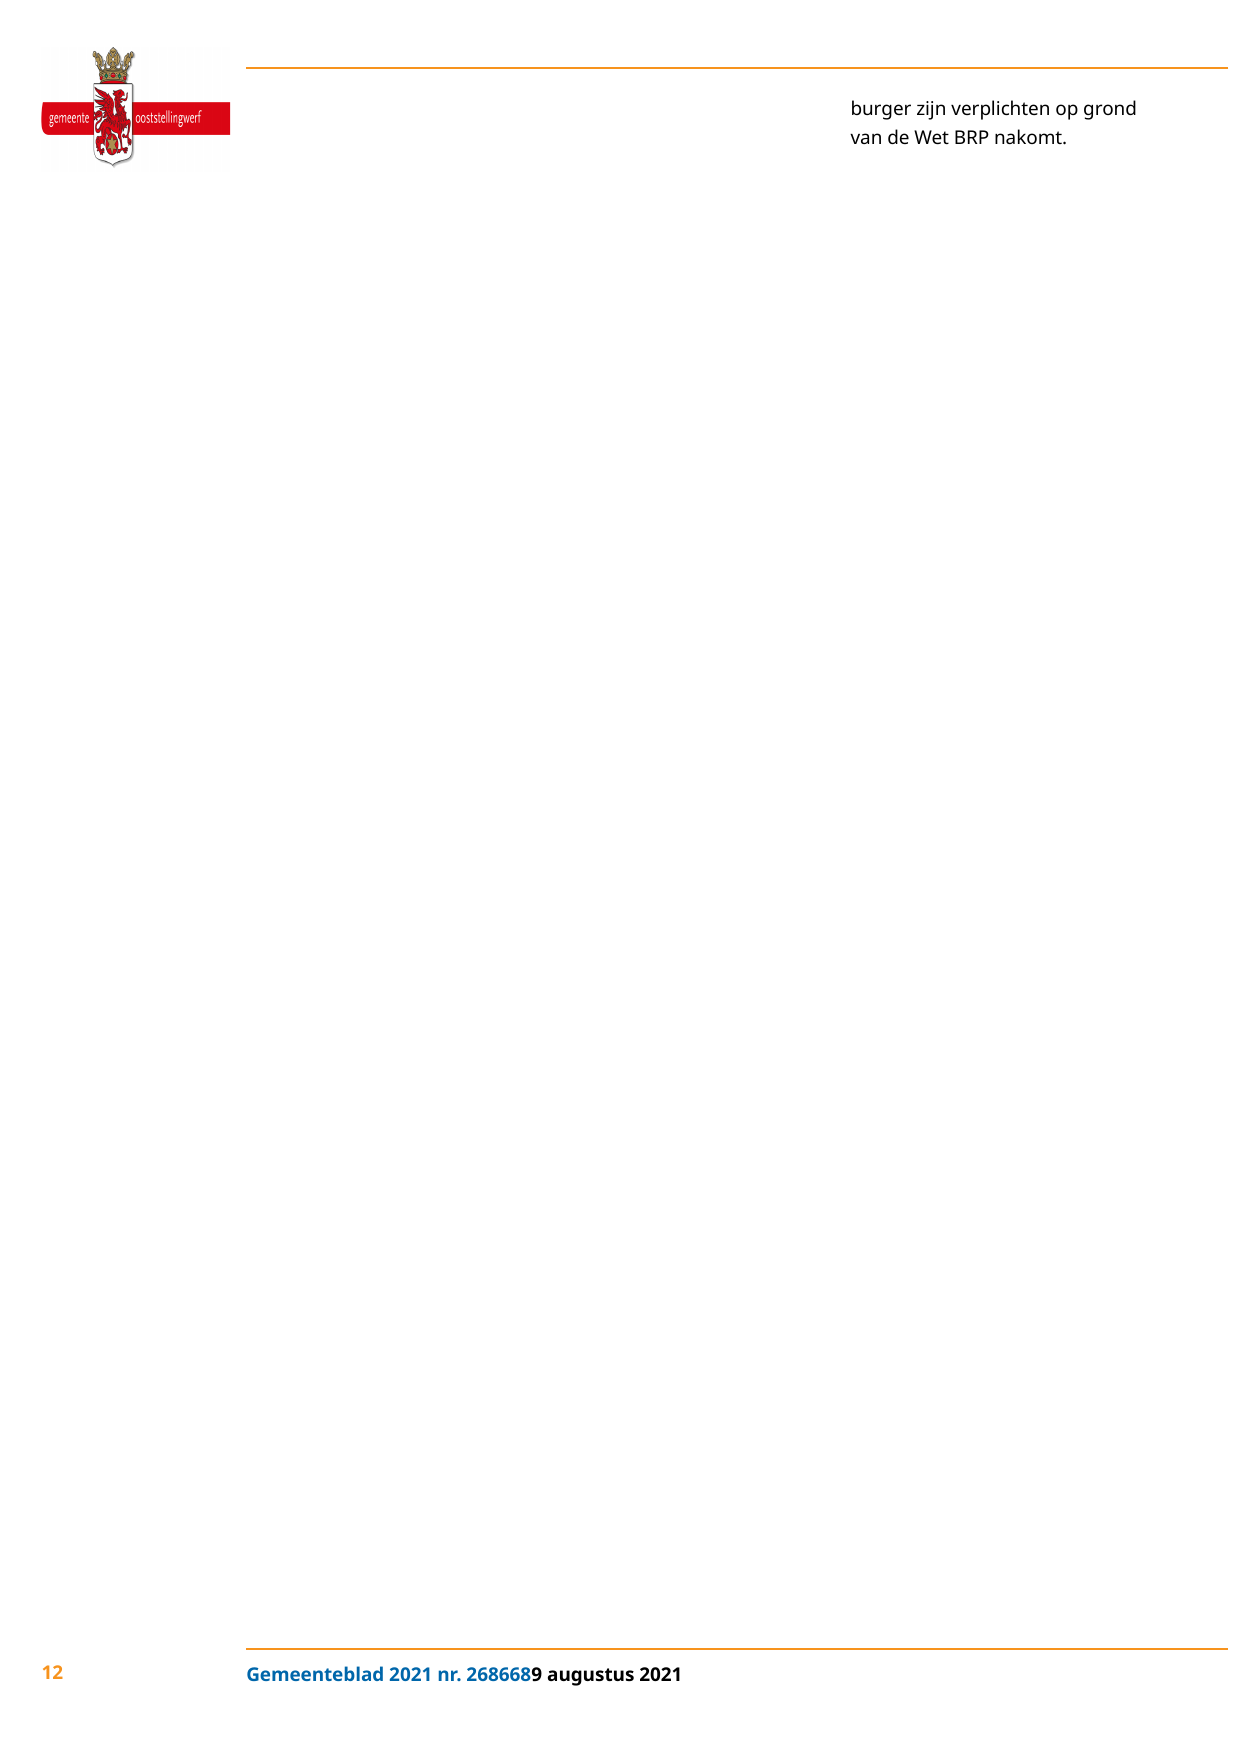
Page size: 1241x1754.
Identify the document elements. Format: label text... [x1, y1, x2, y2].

table_cell [248, 95, 549, 150]
table_cell [549, 95, 850, 150]
table_cell burger zijn verplichten op grond van de Wet BRP nakomt. [850, 95, 1152, 150]
picture [41, 47, 231, 172]
